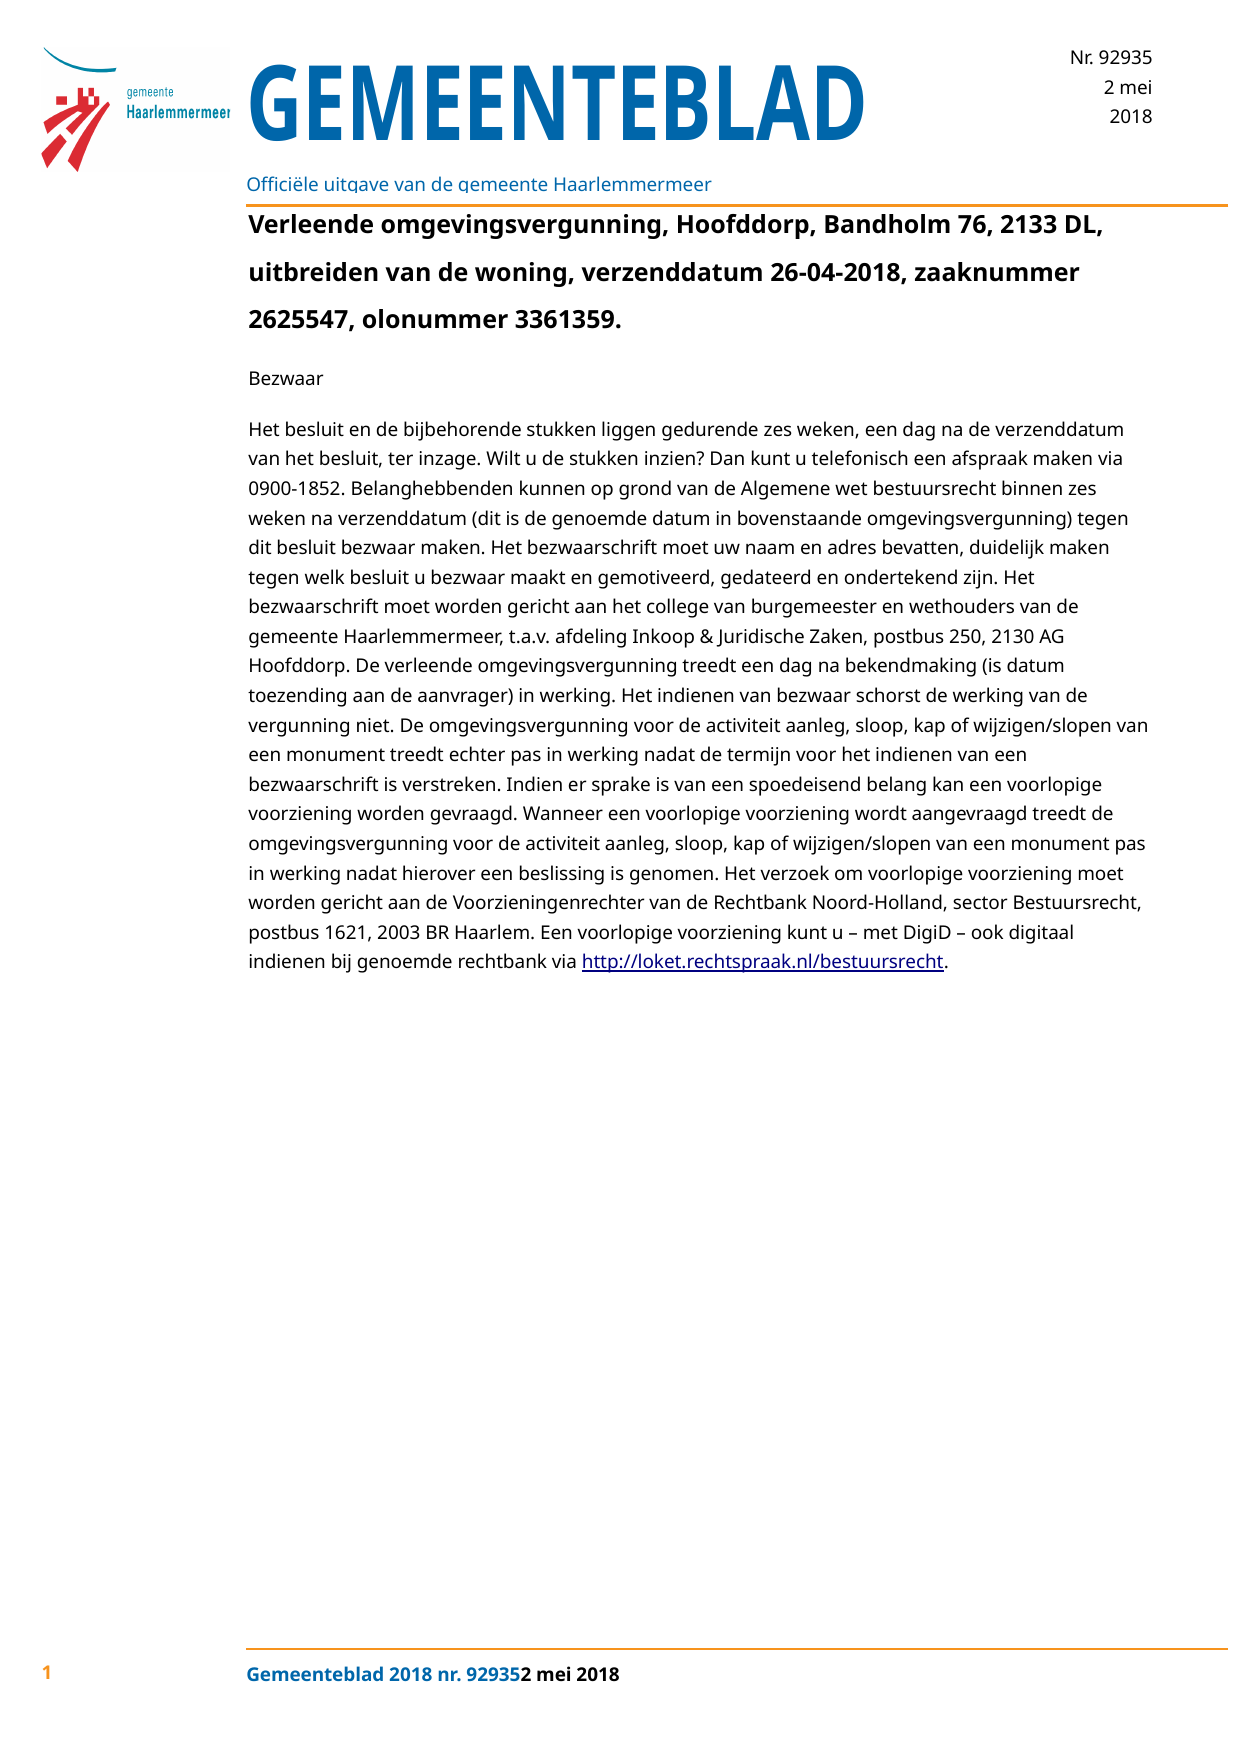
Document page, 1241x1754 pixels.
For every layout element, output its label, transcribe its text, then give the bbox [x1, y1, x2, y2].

text Verleende omgevingsvergunning, Hoofddorp, Bandholm 76, 2133 DL, uitbreiden van de woning, verzenddatum 26-04-2018, zaaknummer 2625547, olonummer 3361359. [248, 207, 1152, 336]
text Bezwaar [248, 366, 1152, 391]
picture [41, 47, 231, 172]
text Het besluit en de bijbehorende stukken liggen gedurende zes weken, een dag na de verzenddatum van het besluit, ter inzage. Wilt u de stukken inzien? Dan kunt u telefonisch een afspraak maken via 0900-1852. Belanghebbenden kunnen op grond van de Algemene wet bestuursrecht binnen zes weken na verzenddatum (dit is de genoemde datum in bovenstaande omgevingsvergunning) tegen dit besluit bezwaar maken. Het bezwaarschrift moet uw naam en adres bevatten, duidelijk maken tegen welk besluit u bezwaar maakt en gemotiveerd, gedateerd en ondertekend zijn. Het bezwaarschrift moet worden gericht aan het college van burgemeester en wethouders van de gemeente Haarlemmermeer, t.a.v. afdeling Inkoop & Juridische Zaken, postbus 250, 2130 AG Hoofddorp. De verleende omgevingsvergunning treedt een dag na bekendmaking (is datum toezending aan de aanvrager) in werking. Het indienen van bezwaar schorst de werking van de vergunning niet. De omgevingsvergunning voor de activiteit aanleg, sloop, kap of wijzigen/slopen van een monument treedt echter pas in werking nadat de termijn voor het indienen van een bezwaarschrift is verstreken. Indien er sprake is van een spoedeisend belang kan een voorlopige voorziening worden gevraagd. Wanneer een voorlopige voorziening wordt aangevraagd treedt de omgevingsvergunning voor de activiteit aanleg, sloop, kap of wijzigen/slopen van een monument pas in werking nadat hierover een beslissing is genomen. Het verzoek om voorlopige voorziening moet worden gericht aan de Voorzieningenrechter van de Rechtbank Noord-Holland, sector Bestuursrecht, postbus 1621, 2003 BR Haarlem. Een voorlopige voorziening kunt u – met DigiD – ook digitaal indienen bij genoemde rechtbank via http://loket.rechtspraak.nl/bestuursrecht. [248, 416, 1152, 974]
